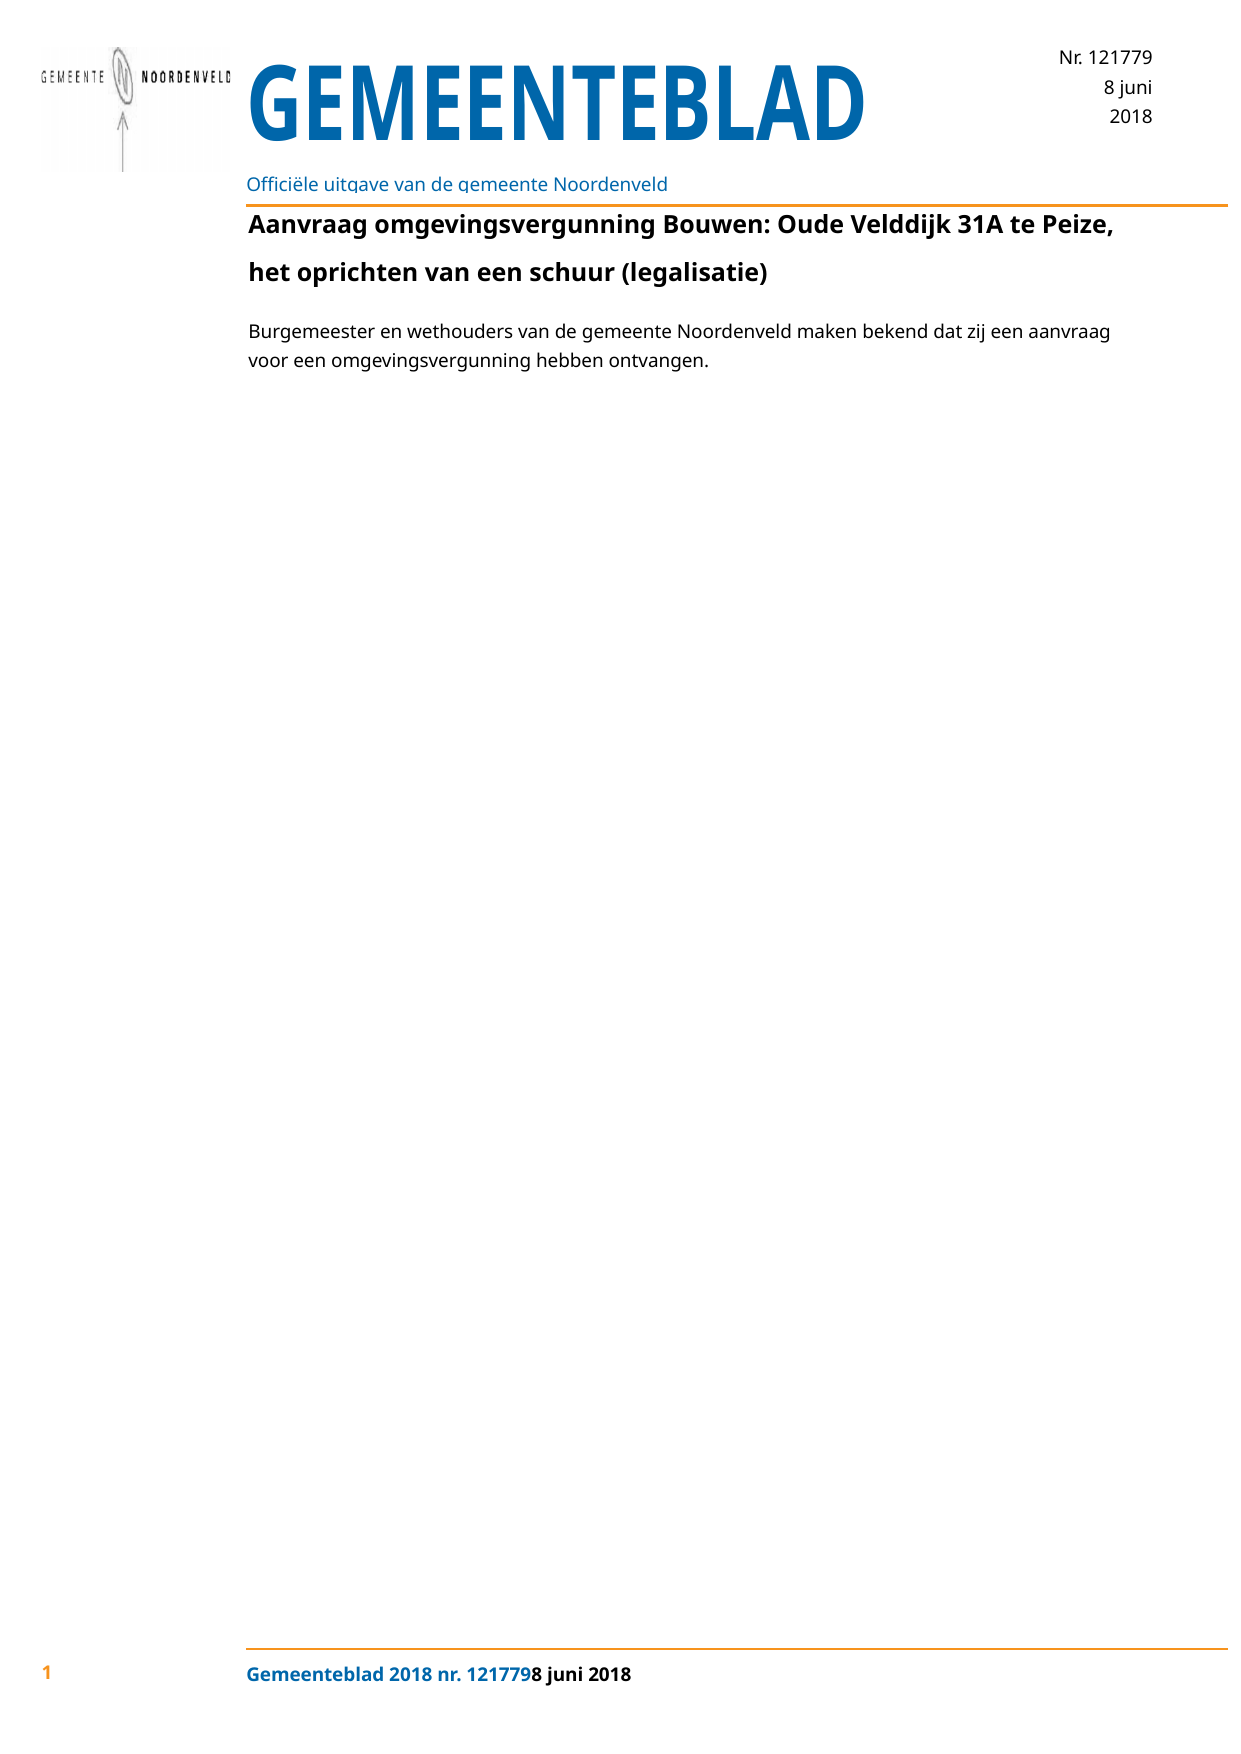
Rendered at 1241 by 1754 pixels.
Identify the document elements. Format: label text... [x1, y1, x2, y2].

text Burgemeester en wethouders van de gemeente Noordenveld maken bekend dat zij een aanvraag voor een omgevingsvergunning hebben ontvangen. [248, 318, 1152, 373]
text Aanvraag omgevingsvergunning Bouwen: Oude Velddijk 31A te Peize, het oprichten van een schuur (legalisatie) [248, 207, 1152, 288]
picture [41, 47, 231, 172]
